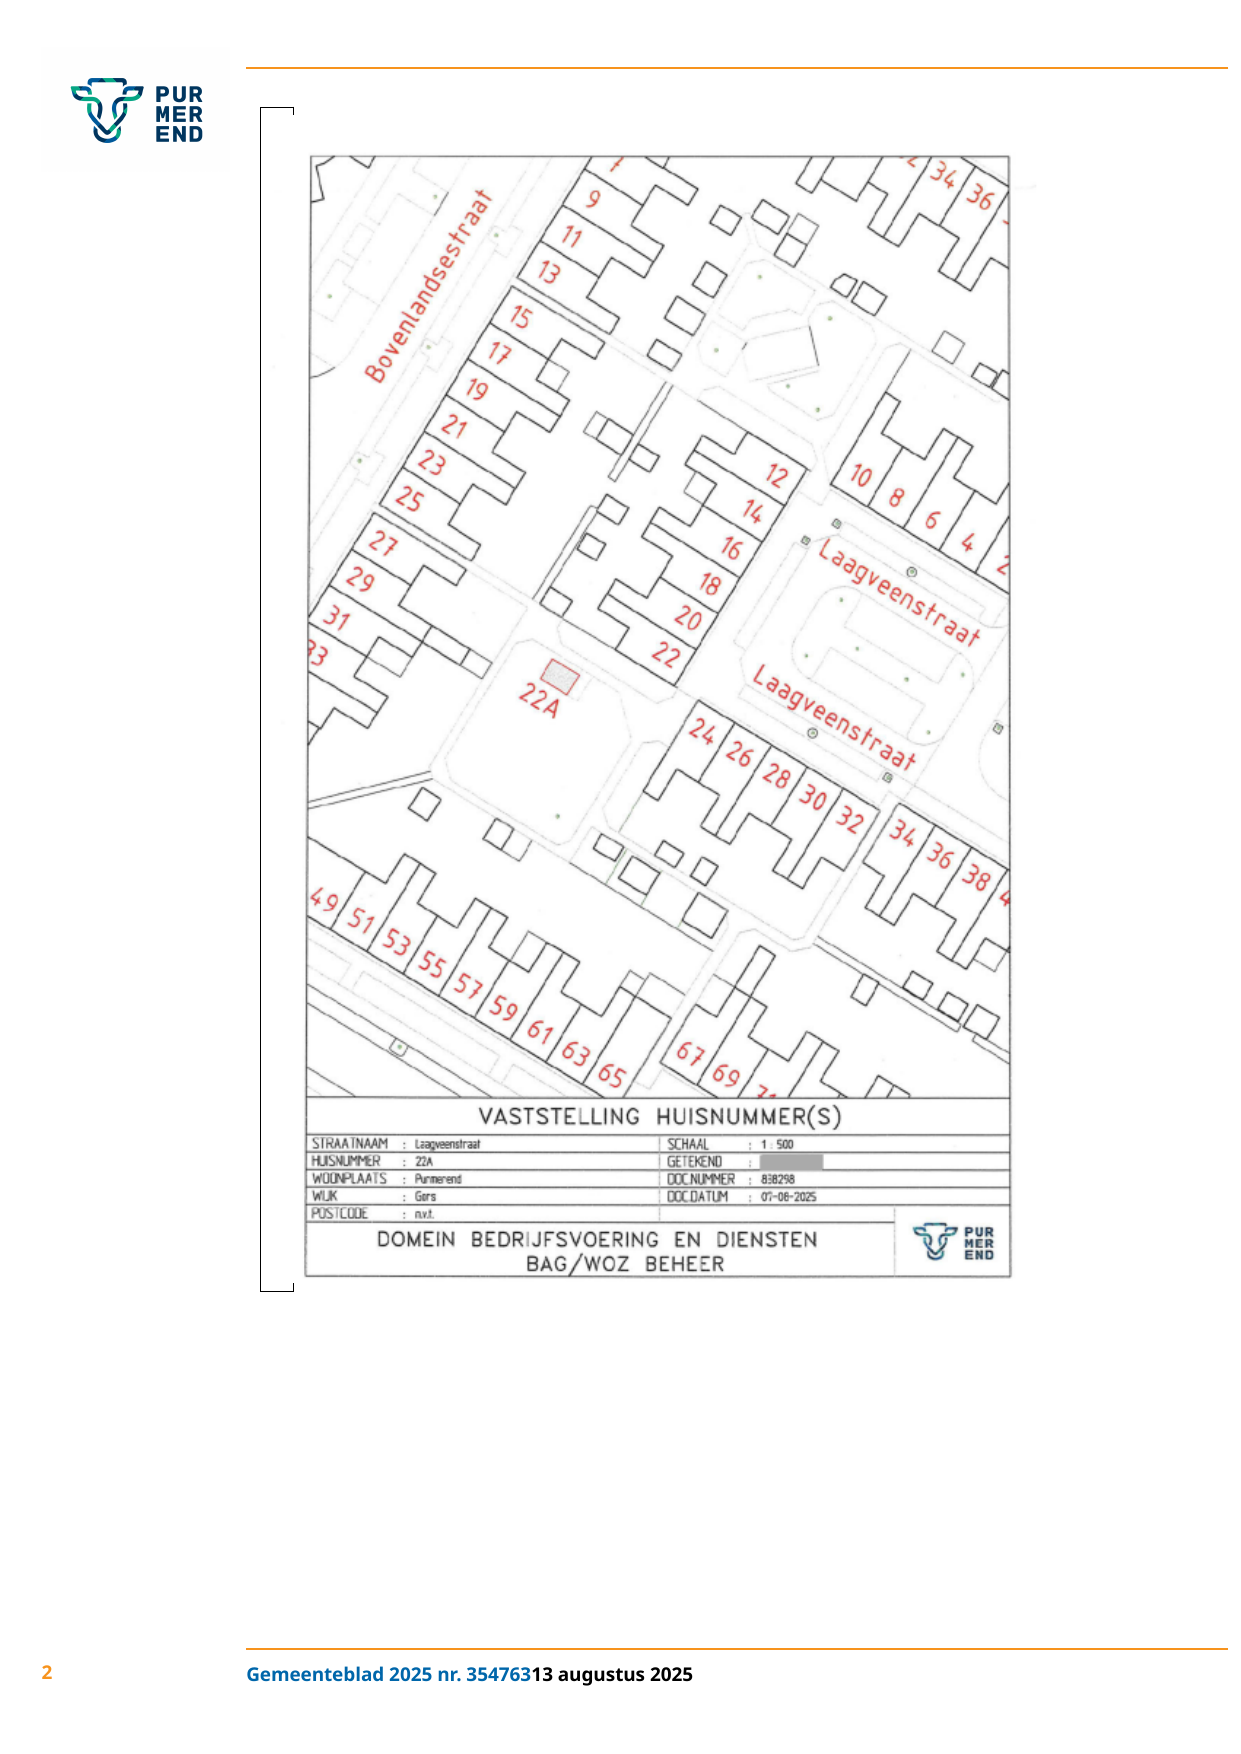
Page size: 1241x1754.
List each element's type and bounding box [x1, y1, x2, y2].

picture [268, 115, 1037, 1283]
picture [41, 47, 231, 172]
